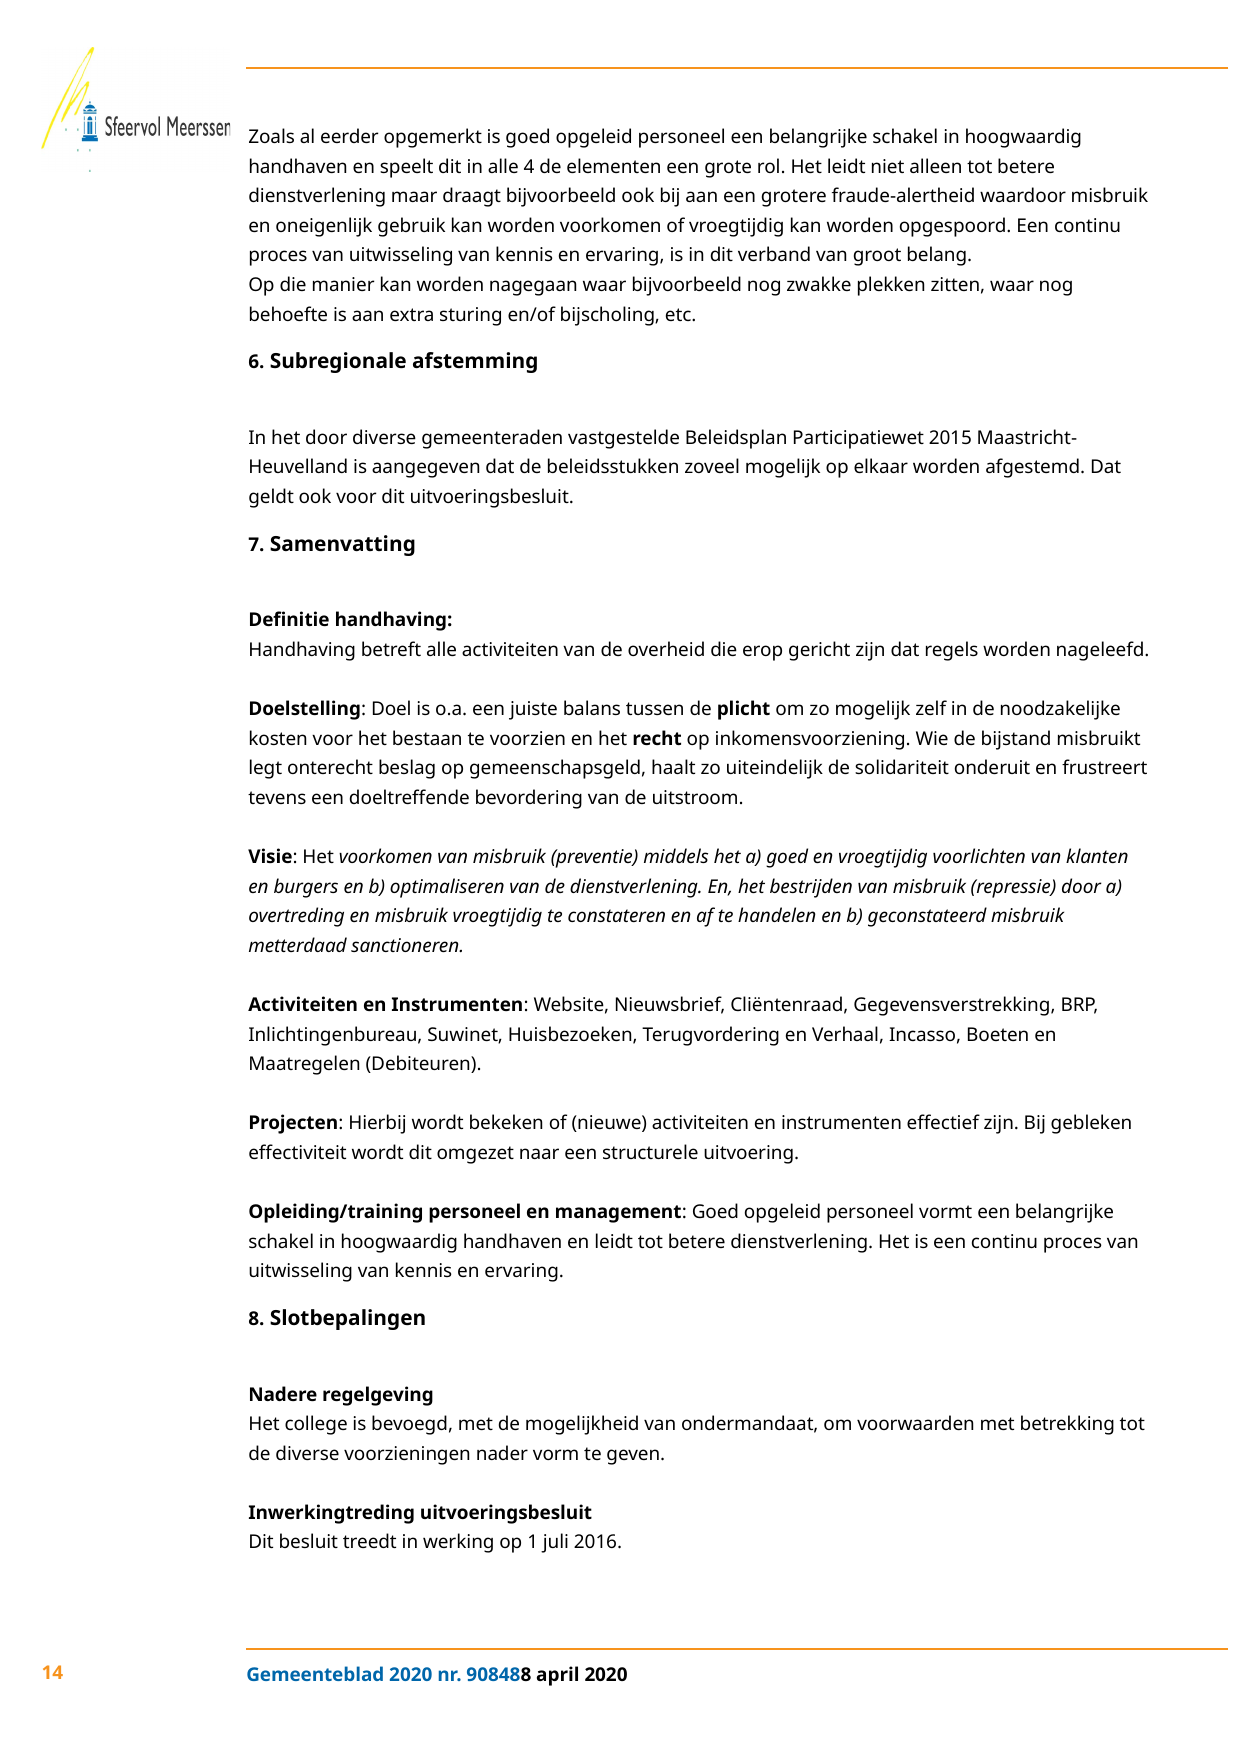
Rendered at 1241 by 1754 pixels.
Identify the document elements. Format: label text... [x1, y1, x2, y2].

text In het door diverse gemeenteraden vastgestelde Beleidsplan Participatiewet 2015 Maastricht-Heuvelland is aangegeven dat de beleidsstukken zoveel mogelijk op elkaar worden afgestemd. Dat geldt ook voor dit uitvoeringsbesluit. [248, 424, 1152, 509]
text Op die manier kan worden nagegaan waar bijvoorbeeld nog zwakke plekken zitten, waar nog behoefte is aan extra sturing en/of bijscholing, etc. [248, 271, 1152, 326]
text Doelstelling: Doel is o.a. een juiste balans tussen de plicht om zo mogelijk zelf in de noodzakelijke kosten voor het bestaan te voorzien en het recht op inkomensvoorziening. Wie de bijstand misbruikt legt onterecht beslag op gemeenschapsgeld, haalt zo uiteindelijk de solidariteit onderuit en frustreert tevens een doeltreffende bevordering van de uitstroom. [248, 695, 1152, 810]
text 7. Samenvatting [248, 529, 1152, 557]
text Projecten: Hierbij wordt bekeken of (nieuwe) activiteiten en instrumenten effectief zijn. Bij gebleken effectiviteit wordt dit omgezet naar een structurele uitvoering. [248, 1109, 1152, 1165]
text Nadere regelgeving [248, 1381, 1152, 1406]
text Het college is bevoegd, met de mogelijkheid van ondermandaat, om voorwaarden met betrekking tot de diverse voorzieningen nader vorm te geven. [248, 1410, 1152, 1466]
text Visie: Het voorkomen van misbruik (preventie) middels het a) goed en vroegtijdig voorlichten van klanten en burgers en b) optimaliseren van de dienstverlening. En, het bestrijden van misbruik (repressie) door a) overtreding en misbruik vroegtijdig te constateren en af te handelen en b) geconstateerd misbruik metterdaad sanctioneren. [248, 843, 1152, 958]
text Inwerkingtreding uitvoeringsbesluit [248, 1499, 1152, 1525]
text Opleiding/training personeel en management: Goed opgeleid personeel vormt een belangrijke schakel in hoogwaardig handhaven en leidt tot betere dienstverlening. Het is een continu proces van uitwisseling van kennis en ervaring. [248, 1198, 1152, 1283]
text Dit besluit treedt in werking op 1 juli 2016. [248, 1529, 1152, 1554]
text Handhaving betreft alle activiteiten van de overheid die erop gericht zijn dat regels worden nageleefd. [248, 636, 1152, 662]
picture [41, 47, 231, 172]
text Activiteiten en Instrumenten: Website, Nieuwsbrief, Cliëntenraad, Gegevensverstrekking, BRP, Inlichtingenbureau, Suwinet, Huisbezoeken, Terugvordering en Verhaal, Incasso, Boeten en Maatregelen (Debiteuren). [248, 991, 1152, 1076]
text Definitie handhaving: [248, 607, 1152, 632]
text 8. Slotbepalingen [248, 1303, 1152, 1331]
text Zoals al eerder opgemerkt is goed opgeleid personeel een belangrijke schakel in hoogwaardig handhaven en speelt dit in alle 4 de elementen een grote rol. Het leidt niet alleen tot betere dienstverlening maar draagt bijvoorbeeld ook bij aan een grotere fraude-alertheid waardoor misbruik en oneigenlijk gebruik kan worden voorkomen of vroegtijdig kan worden opgespoord. Een continu proces van uitwisseling van kennis en ervaring, is in dit verband van groot belang. [248, 123, 1152, 267]
text 6. Subregionale afstemming [248, 346, 1152, 375]
